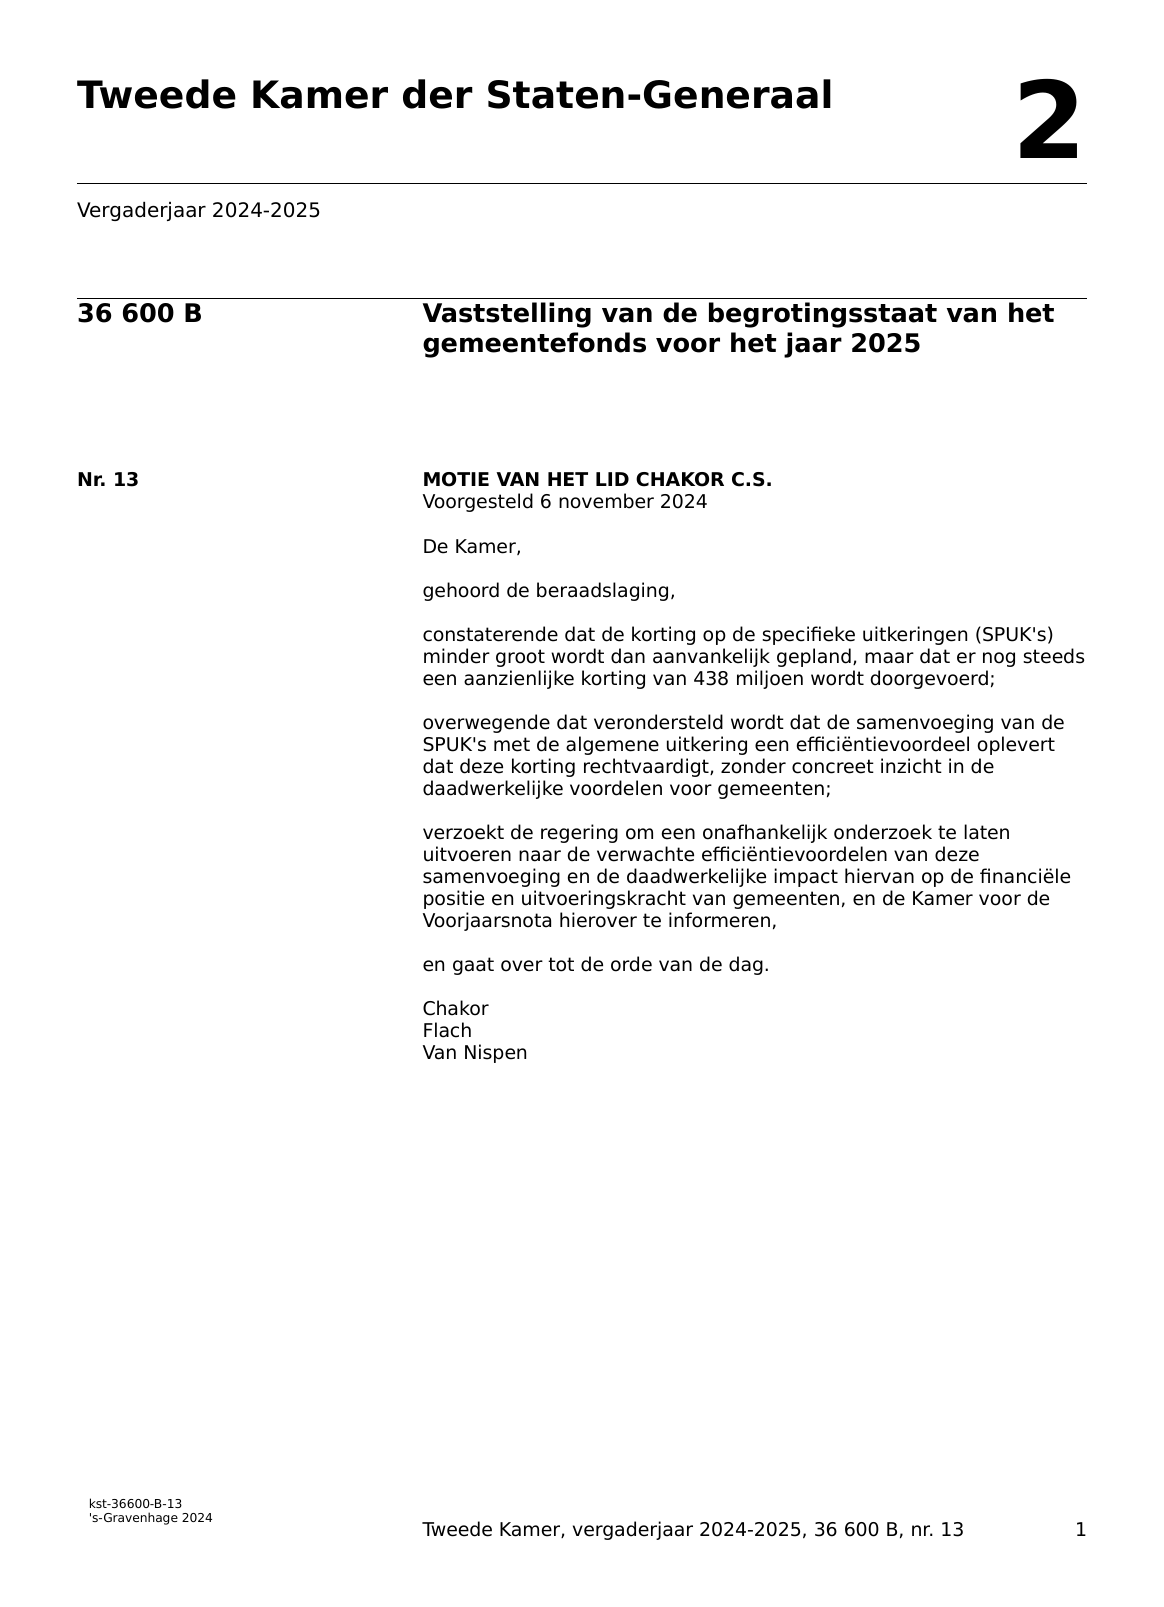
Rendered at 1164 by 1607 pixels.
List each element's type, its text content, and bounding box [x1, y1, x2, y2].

text De Kamer, [422, 536, 1087, 557]
subtitle Nr. 13 MOTIE VAN HET LID CHAKOR C.S. [77, 469, 1087, 491]
text overwegende dat verondersteld wordt dat de samenvoeging van de SPUK's met de algemene uitkering een efficiëntievoordeel oplevert dat deze korting rechtvaardigt, zonder concreet inzicht in de daadwerkelijke voordelen voor gemeenten; [422, 712, 1087, 800]
subtitle 36 600 B Vaststelling van de begrotingsstaat van het gemeentefonds voor het jaar 2025 [77, 299, 1087, 358]
text en gaat over tot de orde van de dag. [422, 954, 1087, 976]
text verzoekt de regering om een onafhankelijk onderzoek te laten uitvoeren naar de verwachte efficiëntievoordelen van deze samenvoeging en de daadwerkelijke impact hiervan op de financiële positie en uitvoeringskracht van gemeenten, en de Kamer voor de Voorjaarsnota hierover te informeren, [422, 822, 1087, 932]
text 's-Gravenhage 2024 [88, 1511, 323, 1525]
text Van Nispen [422, 1042, 1087, 1064]
text kst-36600-B-13 [88, 1497, 323, 1511]
text Chakor [422, 998, 1087, 1020]
table_header 2 [886, 59, 1087, 183]
table_header Tweede Kamer der Staten-Generaal [77, 59, 886, 183]
text constaterende dat de korting op de specifieke uitkeringen (SPUK's) minder groot wordt dan aanvankelijk gepland, maar dat er nog steeds een aanzienlijke korting van 438 miljoen wordt doorgevoerd; [422, 624, 1087, 690]
text Voorgesteld 6 november 2024 [422, 491, 1087, 513]
table_cell Vergaderjaar 2024-2025 [77, 184, 1087, 298]
text gehoord de beraadslaging, [422, 580, 1087, 602]
text Flach [422, 1020, 1087, 1042]
